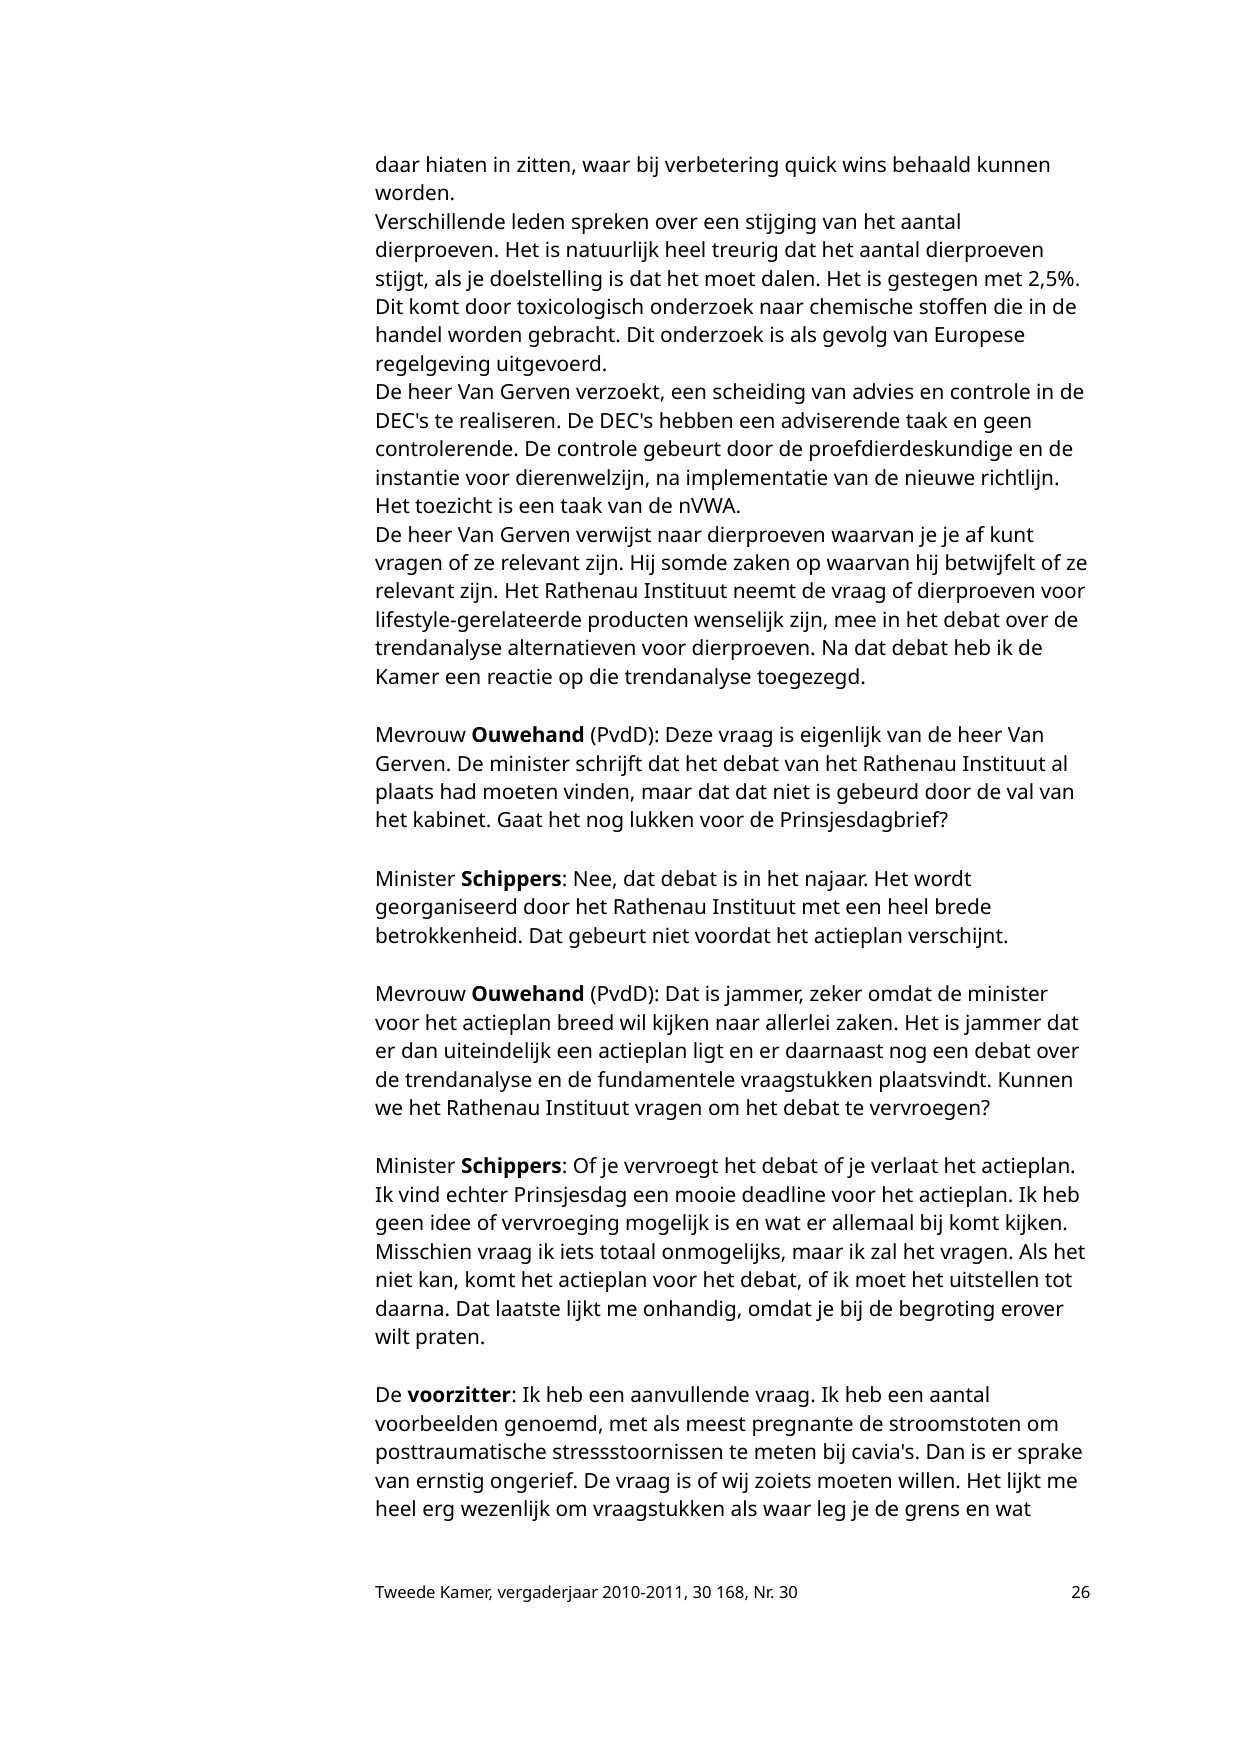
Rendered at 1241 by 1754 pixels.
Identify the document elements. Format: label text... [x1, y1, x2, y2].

text Minister Schippers: Nee, dat debat is in het najaar. Het wordt georganiseerd door het Rathenau Instituut met een heel brede betrokkenheid. Dat gebeurt niet voordat het actieplan verschijnt. [375, 864, 1090, 949]
text Mevrouw Ouwehand (PvdD): Deze vraag is eigenlijk van de heer Van Gerven. De minister schrijft dat het debat van het Rathenau Instituut al plaats had moeten vinden, maar dat dat niet is gebeurd door de val van het kabinet. Gaat het nog lukken voor de Prinsjesdagbrief? [375, 720, 1090, 834]
text Minister Schippers: Of je vervroegt het debat of je verlaat het actieplan. Ik vind echter Prinsjesdag een mooie deadline voor het actieplan. Ik heb geen idee of vervroeging mogelijk is en wat er allemaal bij komt kijken. Misschien vraag ik iets totaal onmogelijks, maar ik zal het vragen. Als het niet kan, komt het actieplan voor het debat, of ik moet het uitstellen tot daarna. Dat laatste lijkt me onhandig, omdat je bij de begroting erover wilt praten. [375, 1152, 1090, 1351]
text Mevrouw Ouwehand (PvdD): Dat is jammer, zeker omdat de minister voor het actieplan breed wil kijken naar allerlei zaken. Het is jammer dat er dan uiteindelijk een actieplan ligt en er daarnaast nog een debat over de trendanalyse en de fundamentele vraagstukken plaatsvindt. Kunnen we het Rathenau Instituut vragen om het debat te vervroegen? [375, 979, 1090, 1122]
text daar hiaten in zitten, waar bij verbetering quick wins behaald kunnen worden. [375, 150, 1090, 207]
text Verschillende leden spreken over een stijging van het aantal dierproeven. Het is natuurlijk heel treurig dat het aantal dierproeven stijgt, als je doelstelling is dat het moet dalen. Het is gestegen met 2,5%. Dit komt door toxicologisch onderzoek naar chemische stoffen die in de handel worden gebracht. Dit onderzoek is als gevolg van Europese regelgeving uitgevoerd. [375, 207, 1090, 377]
text De heer Van Gerven verwijst naar dierproeven waarvan je je af kunt vragen of ze relevant zijn. Hij somde zaken op waarvan hij betwijfelt of ze relevant zijn. Het Rathenau Instituut neemt de vraag of dierproeven voor lifestyle-gerelateerde producten wenselijk zijn, mee in het debat over de trendanalyse alternatieven voor dierproeven. Na dat debat heb ik de Kamer een reactie op die trendanalyse toegezegd. [375, 520, 1090, 690]
text De heer Van Gerven verzoekt, een scheiding van advies en controle in de DEC's te realiseren. De DEC's hebben een adviserende taak en geen controlerende. De controle gebeurt door de proefdierdeskundige en de instantie voor dierenwelzijn, na implementatie van de nieuwe richtlijn. Het toezicht is een taak van de nVWA. [375, 377, 1090, 520]
text De voorzitter: Ik heb een aanvullende vraag. Ik heb een aantal voorbeelden genoemd, met als meest pregnante de stroomstoten om posttraumatische stressstoornissen te meten bij cavia's. Dan is er sprake van ernstig ongerief. De vraag is of wij zoiets moeten willen. Het lijkt me heel erg wezenlijk om vraagstukken als waar leg je de grens en wat [375, 1381, 1090, 1523]
